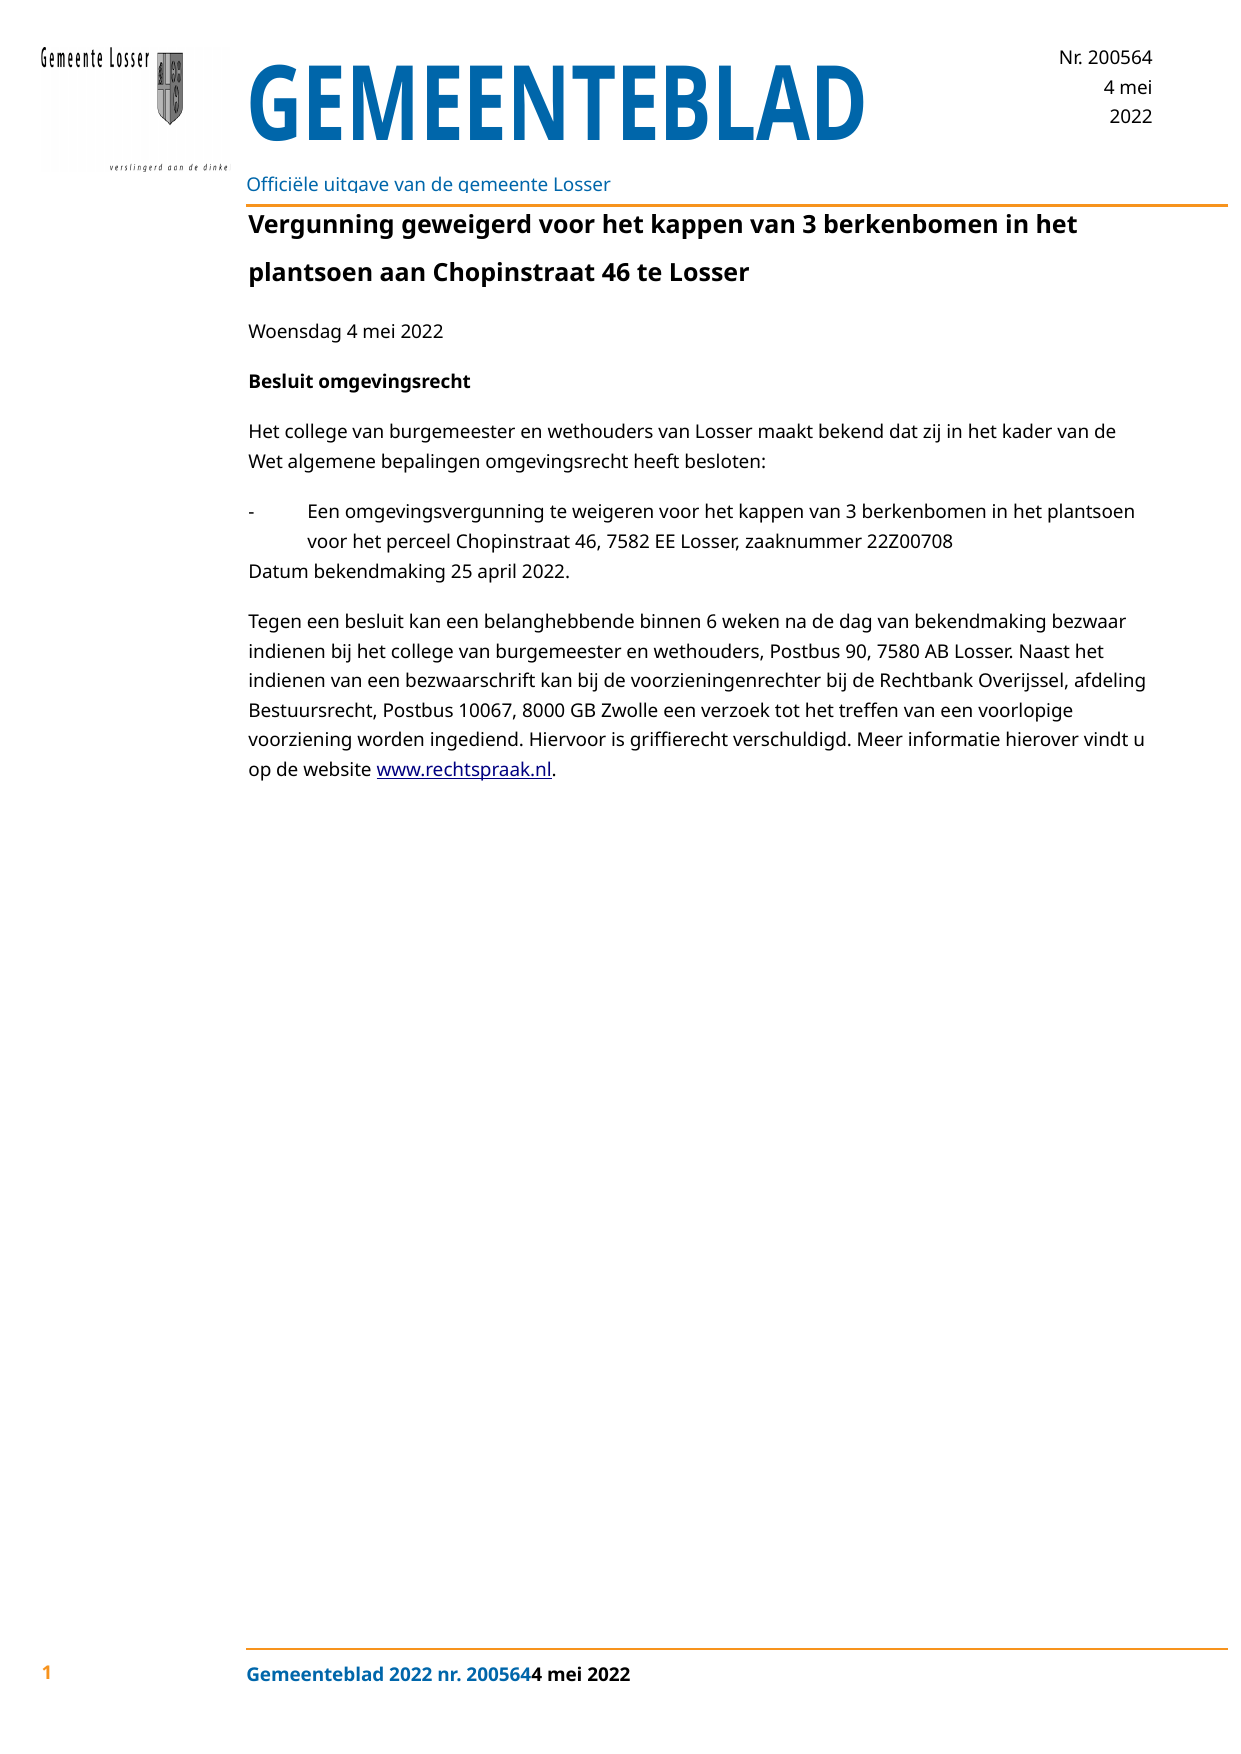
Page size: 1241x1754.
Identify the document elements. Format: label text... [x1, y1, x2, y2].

text Besluit omgevingsrecht [248, 368, 1152, 394]
text Het college van burgemeester en wethouders van Losser maakt bekend dat zij in het kader van de Wet algemene bepalingen omgevingsrecht heeft besloten: [248, 419, 1152, 474]
list Een omgevingsvergunning te weigeren voor het kappen van 3 berkenbomen in het plantsoen voor het perceel Chopinstraat 46, 7582 EE Losser, zaaknummer 22Z00708 [248, 499, 1152, 554]
text Tegen een besluit kan een belanghebbende binnen 6 weken na de dag van bekendmaking bezwaar indienen bij het college van burgemeester en wethouders, Postbus 90, 7580 AB Losser. Naast het indienen van een bezwaarschrift kan bij de voorzieningenrechter bij de Rechtbank Overijssel, afdeling Bestuursrecht, Postbus 10067, 8000 GB Zwolle een verzoek tot het treffen van een voorlopige voorziening worden ingediend. Hiervoor is griffierecht verschuldigd. Meer informatie hierover vindt u op de website www.rechtspraak.nl. [248, 608, 1152, 782]
text Datum bekendmaking 25 april 2022. [248, 558, 1152, 584]
text Woensdag 4 mei 2022 [248, 318, 1152, 344]
text Vergunning geweigerd voor het kappen van 3 berkenbomen in het plantsoen aan Chopinstraat 46 te Losser [248, 207, 1152, 288]
picture [41, 47, 231, 172]
